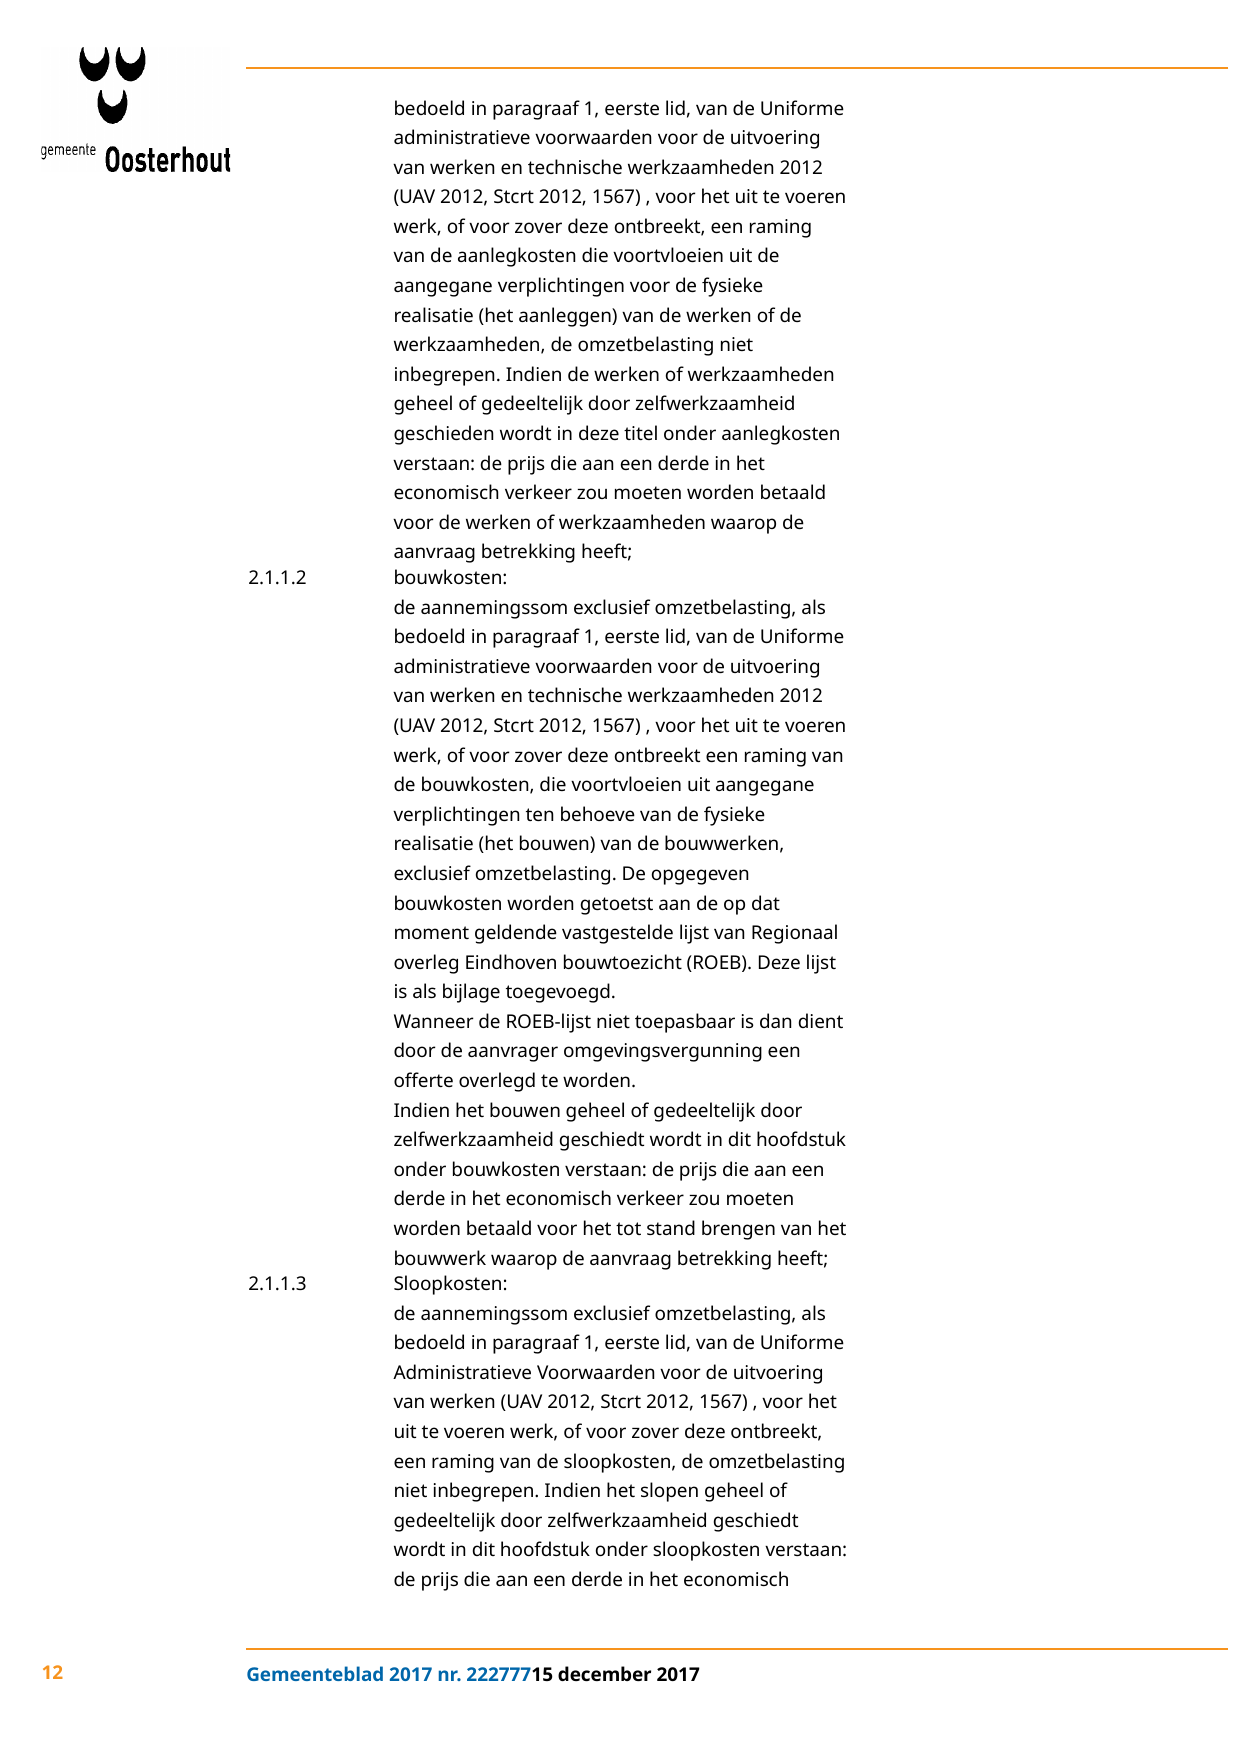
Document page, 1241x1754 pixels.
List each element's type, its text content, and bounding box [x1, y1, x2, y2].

table_cell 2.1.1.3 [248, 1270, 393, 1592]
picture [41, 47, 231, 172]
table_cell Sloopkosten: de aannemingssom exclusief omzetbelasting, als bedoeld in paragraaf 1, eerste lid, van de Uniforme Administratieve Voorwaarden voor de uitvoering van werken (UAV 2012, Stcrt 2012, 1567) , voor het uit te voeren werk, of voor zover deze ontbreekt, een raming van de sloopkosten, de omzetbelasting niet inbegrepen. Indien het slopen geheel of gedeeltelijk door zelfwerkzaamheid geschiedt wordt in dit hoofdstuk onder sloopkosten verstaan: de prijs die aan een derde in het economisch [393, 1270, 848, 1592]
table_cell [848, 95, 994, 564]
table_cell [994, 1270, 1152, 1592]
table_cell bedoeld in paragraaf 1, eerste lid, van de Uniforme administratieve voorwaarden voor de uitvoering van werken en technische werkzaamheden 2012 (UAV 2012, Stcrt 2012, 1567) , voor het uit te voeren werk, of voor zover deze ontbreekt, een raming van de aanlegkosten die voortvloeien uit de aangegane verplichtingen voor de fysieke realisatie (het aanleggen) van de werken of de werkzaamheden, de omzetbelasting niet inbegrepen. Indien de werken of werkzaamheden geheel of gedeeltelijk door zelfwerkzaamheid geschieden wordt in deze titel onder aanlegkosten verstaan: de prijs die aan een derde in het economisch verkeer zou moeten worden betaald voor de werken of werkzaamheden waarop de aanvraag betrekking heeft; [393, 95, 848, 564]
table_cell [848, 564, 994, 1270]
table_cell [248, 95, 393, 564]
table_cell [994, 95, 1152, 564]
table_cell bouwkosten: de aannemingssom exclusief omzetbelasting, als bedoeld in paragraaf 1, eerste lid, van de Uniforme administratieve voorwaarden voor de uitvoering van werken en technische werkzaamheden 2012 (UAV 2012, Stcrt 2012, 1567) , voor het uit te voeren werk, of voor zover deze ontbreekt een raming van de bouwkosten, die voortvloeien uit aangegane verplichtingen ten behoeve van de fysieke realisatie (het bouwen) van de bouwwerken, exclusief omzetbelasting. De opgegeven bouwkosten worden getoetst aan de op dat moment geldende vastgestelde lijst van Regionaal overleg Eindhoven bouwtoezicht (ROEB). Deze lijst is als bijlage toegevoegd. Wanneer de ROEB-lijst niet toepasbaar is dan dient door de aanvrager omgevingsvergunning een offerte overlegd te worden. Indien het bouwen geheel of gedeeltelijk door zelfwerkzaamheid geschiedt wordt in dit hoofdstuk onder bouwkosten verstaan: de prijs die aan een derde in het economisch verkeer zou moeten worden betaald voor het tot stand brengen van het bouwwerk waarop de aanvraag betrekking heeft; [393, 564, 848, 1270]
table_cell 2.1.1.2 [248, 564, 393, 1270]
table_cell [848, 1270, 994, 1592]
table_cell [994, 564, 1152, 1270]
